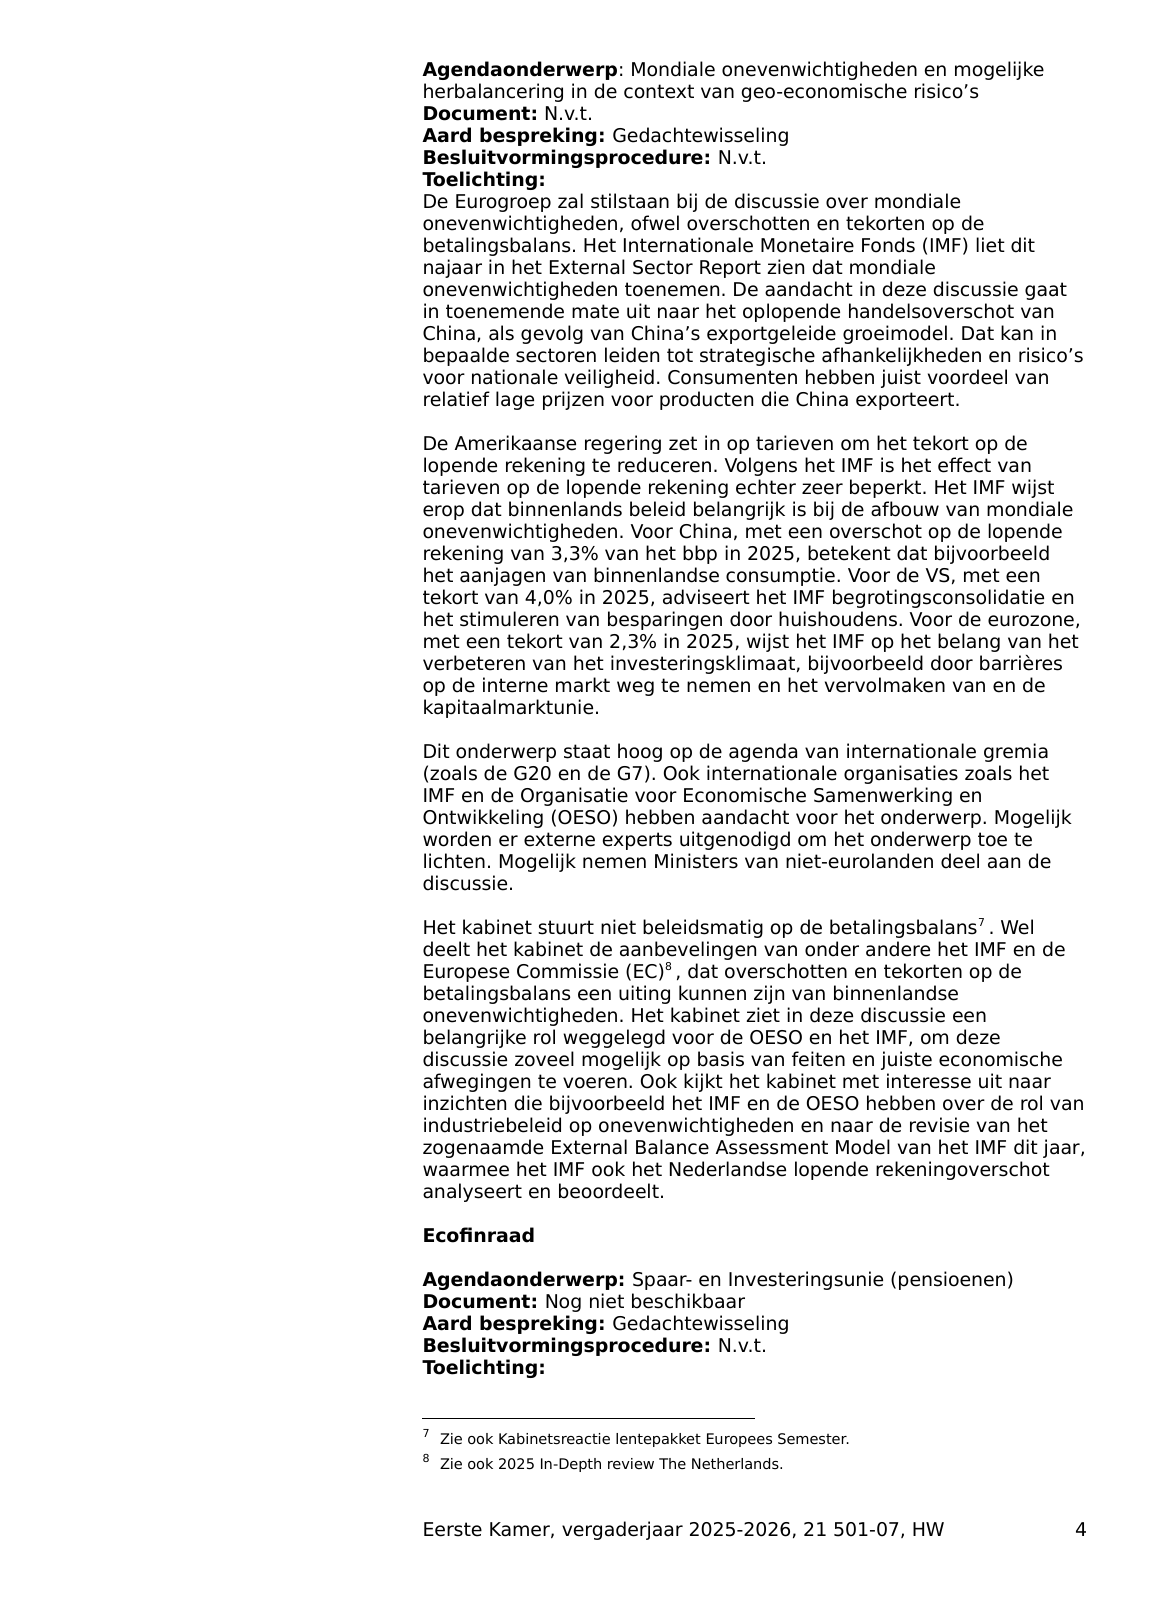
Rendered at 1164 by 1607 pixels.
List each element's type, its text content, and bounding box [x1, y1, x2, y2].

text Zie ook Kabinetsreactie lentepakket Europees Semester. [422, 1427, 1087, 1449]
text Document: Nog niet beschikbaar [422, 1291, 1087, 1313]
text Agendaonderwerp: Spaar- en Investeringsunie (pensioenen) [422, 1269, 1087, 1291]
text Aard bespreking: Gedachtewisseling [422, 125, 1087, 147]
text Document: N.v.t. [422, 103, 1087, 125]
text Toelichting: [422, 1357, 1087, 1379]
text Toelichting: [422, 169, 1087, 191]
text Besluitvormingsprocedure: N.v.t. [422, 147, 1087, 169]
subtitle Ecofinraad [422, 1225, 1087, 1247]
text Dit onderwerp staat hoog op de agenda van internationale gremia (zoals de G20 en de G7). Ook internationale organisaties zoals het IMF en de Organisatie voor Economische Samenwerking en Ontwikkeling (OESO) hebben aandacht voor het onderwerp. Mogelijk worden er externe experts uitgenodigd om het onderwerp toe te lichten. Mogelijk nemen Ministers van niet-eurolanden deel aan de discussie. [422, 741, 1087, 895]
text Het kabinet stuurt niet beleidsmatig op de betalingsbalans. Wel deelt het kabinet de aanbevelingen van onder andere het IMF en de Europese Commissie (EC), dat overschotten en tekorten op de betalingsbalans een uiting kunnen zijn van binnenlandse onevenwichtigheden. Het kabinet ziet in deze discussie een belangrijke rol weggelegd voor de OESO en het IMF, om deze discussie zoveel mogelijk op basis van feiten en juiste economische afwegingen te voeren. Ook kijkt het kabinet met interesse uit naar inzichten die bijvoorbeeld het IMF en de OESO hebben over de rol van industriebeleid op onevenwichtigheden en naar de revisie van het zogenaamde External Balance Assessment Model van het IMF dit jaar, waarmee het IMF ook het Nederlandse lopende rekeningoverschot analyseert en beoordeelt. [422, 917, 1087, 1203]
text Besluitvormingsprocedure: N.v.t. [422, 1335, 1087, 1357]
text De Eurogroep zal stilstaan bij de discussie over mondiale onevenwichtigheden, ofwel overschotten en tekorten op de betalingsbalans. Het Internationale Monetaire Fonds (IMF) liet dit najaar in het External Sector Report zien dat mondiale onevenwichtigheden toenemen. De aandacht in deze discussie gaat in toenemende mate uit naar het oplopende handelsoverschot van China, als gevolg van China’s exportgeleide groeimodel. Dat kan in bepaalde sectoren leiden tot strategische afhankelijkheden en risico’s voor nationale veiligheid. Consumenten hebben juist voordeel van relatief lage prijzen voor producten die China exporteert. [422, 191, 1087, 411]
text Zie ook 2025 In-Depth review The Netherlands. [422, 1452, 1087, 1474]
text Agendaonderwerp: Mondiale onevenwichtigheden en mogelijke herbalancering in de context van geo-economische risico’s [422, 59, 1087, 103]
text De Amerikaanse regering zet in op tarieven om het tekort op de lopende rekening te reduceren. Volgens het IMF is het effect van tarieven op de lopende rekening echter zeer beperkt. Het IMF wijst erop dat binnenlands beleid belangrijk is bij de afbouw van mondiale onevenwichtigheden. Voor China, met een overschot op de lopende rekening van 3,3% van het bbp in 2025, betekent dat bijvoorbeeld het aanjagen van binnenlandse consumptie. Voor de VS, met een tekort van 4,0% in 2025, adviseert het IMF begrotingsconsolidatie en het stimuleren van besparingen door huishoudens. Voor de eurozone, met een tekort van 2,3% in 2025, wijst het IMF op het belang van het verbeteren van het investeringsklimaat, bijvoorbeeld door barrières op de interne markt weg te nemen en het vervolmaken van en de kapitaalmarktunie. [422, 433, 1087, 719]
text Aard bespreking: Gedachtewisseling [422, 1313, 1087, 1335]
